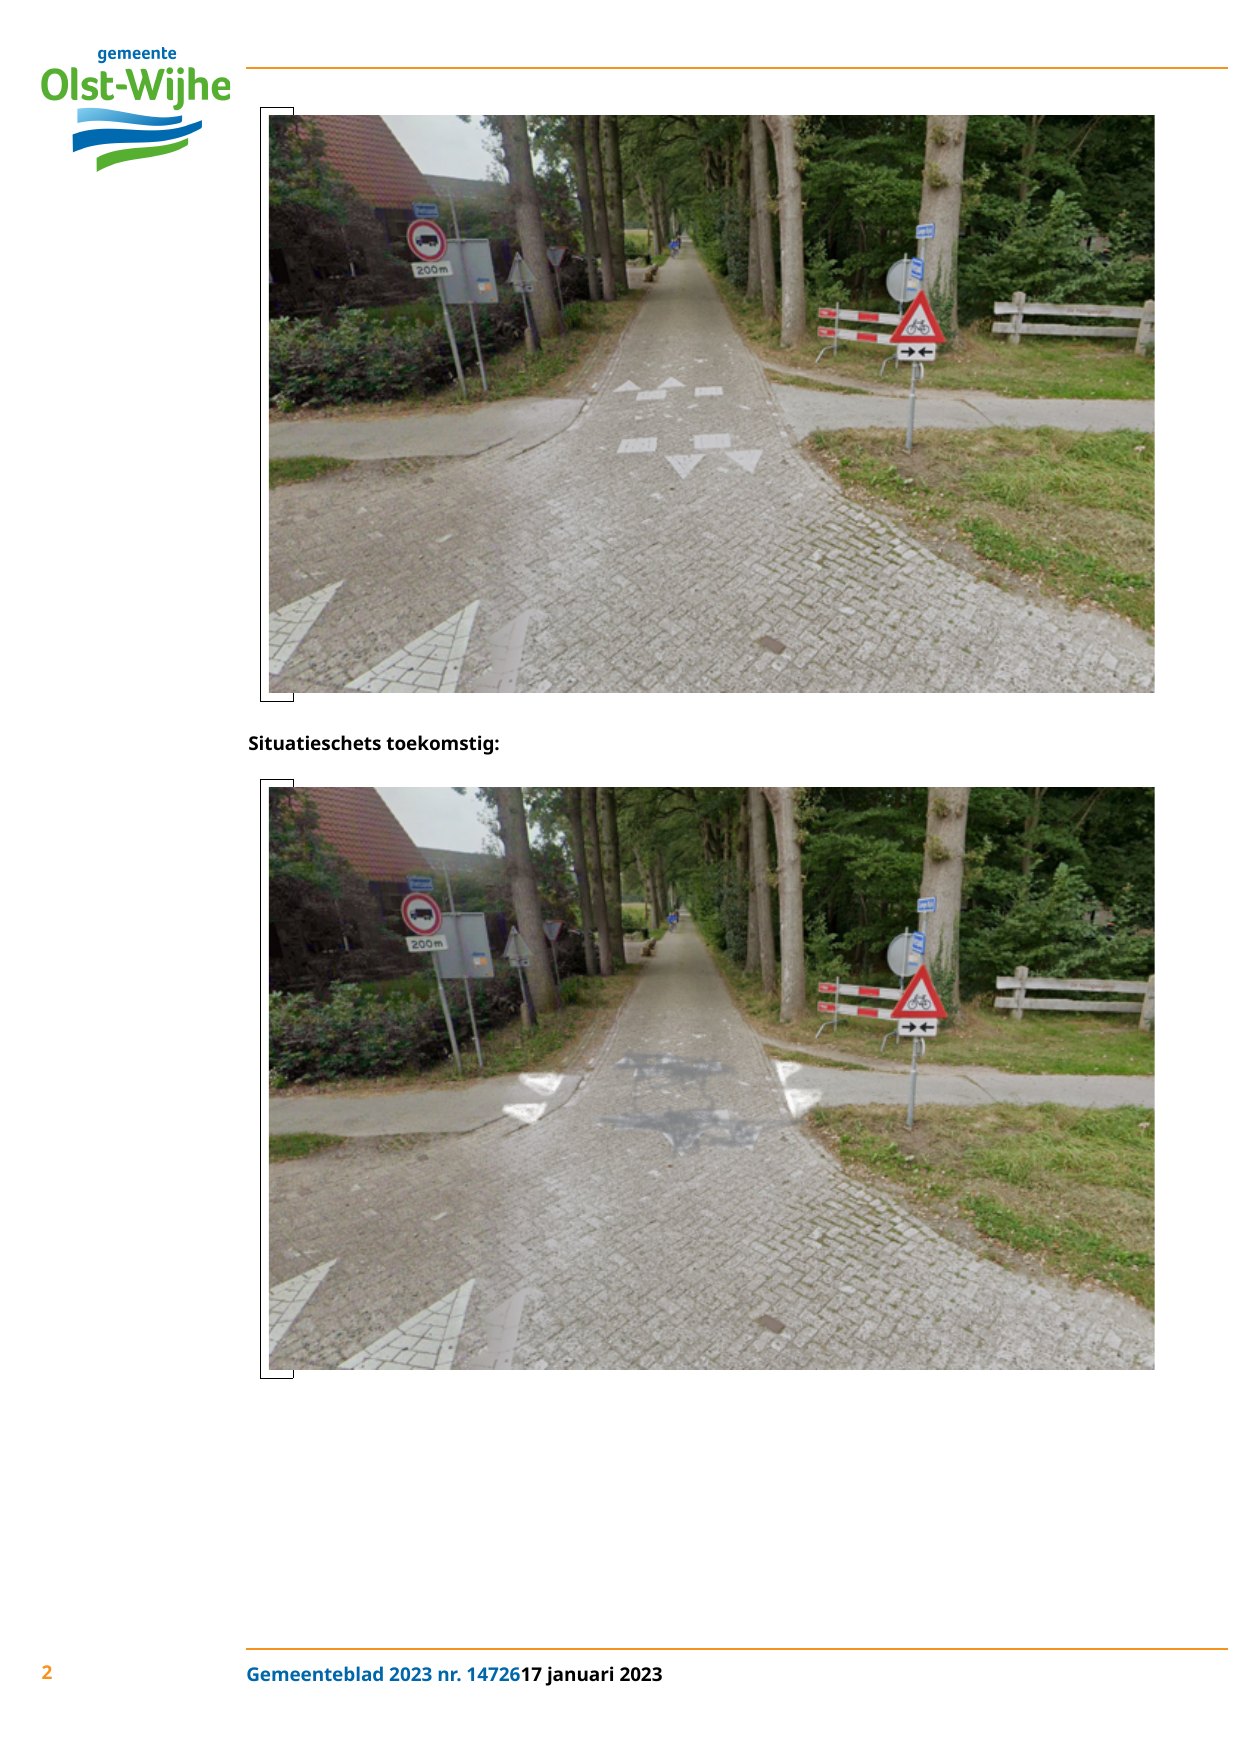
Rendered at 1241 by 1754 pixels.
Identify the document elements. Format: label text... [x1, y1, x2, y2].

text Situatieschets toekomstig: [248, 730, 1152, 756]
picture [41, 47, 231, 172]
picture [268, 787, 1155, 1370]
picture [268, 115, 1155, 693]
